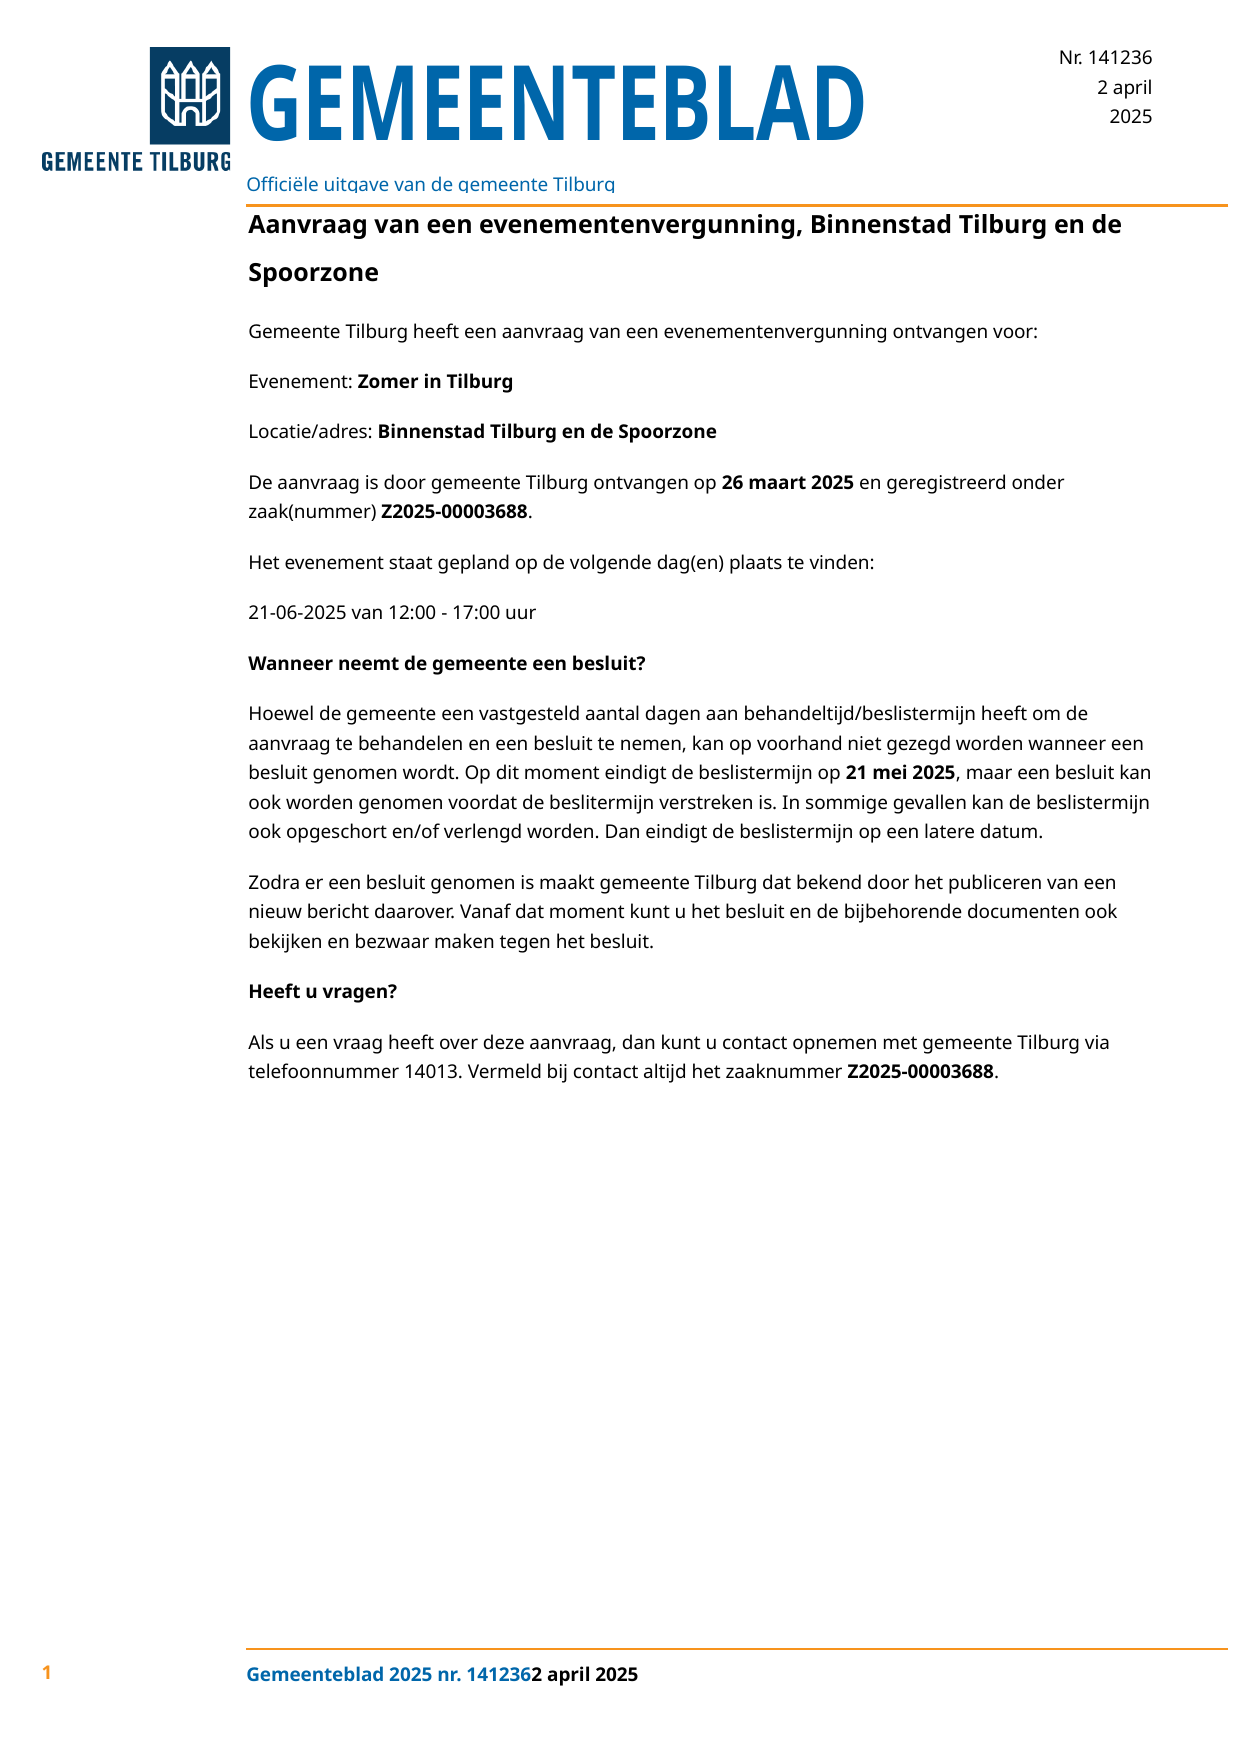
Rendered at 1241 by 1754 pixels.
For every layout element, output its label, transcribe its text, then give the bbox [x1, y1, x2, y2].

text Hoewel de gemeente een vastgesteld aantal dagen aan behandeltijd/beslistermijn heeft om de aanvraag te behandelen en een besluit te nemen, kan op voorhand niet gezegd worden wanneer een besluit genomen wordt. Op dit moment eindigt de beslistermijn op 21 mei 2025, maar een besluit kan ook worden genomen voordat de beslitermijn verstreken is. In sommige gevallen kan de beslistermijn ook opgeschort en/of verlengd worden. Dan eindigt de beslistermijn op een latere datum. [248, 700, 1152, 844]
text Locatie/adres: Binnenstad Tilburg en de Spoorzone [248, 419, 1152, 444]
picture [41, 47, 231, 172]
text Wanneer neemt de gemeente een besluit? [248, 650, 1152, 676]
text Heeft u vragen? [248, 979, 1152, 1004]
text Het evenement staat gepland op de volgende dag(en) plaats te vinden: [248, 549, 1152, 575]
text Als u een vraag heeft over deze aanvraag, dan kunt u contact opnemen met gemeente Tilburg via telefoonnummer 14013. Vermeld bij contact altijd het zaaknummer Z2025-00003688. [248, 1029, 1152, 1084]
text 21-06-2025 van 12:00 - 17:00 uur [248, 599, 1152, 625]
text Zodra er een besluit genomen is maakt gemeente Tilburg dat bekend door het publiceren van een nieuw bericht daarover. Vanaf dat moment kunt u het besluit en de bijbehorende documenten ook bekijken en bezwaar maken tegen het besluit. [248, 869, 1152, 954]
text Aanvraag van een evenementenvergunning, Binnenstad Tilburg en de Spoorzone [248, 207, 1152, 288]
text Evenement: Zomer in Tilburg [248, 368, 1152, 394]
text De aanvraag is door gemeente Tilburg ontvangen op 26 maart 2025 en geregistreerd onder zaak(nummer) Z2025-00003688. [248, 469, 1152, 524]
text Gemeente Tilburg heeft een aanvraag van een evenementenvergunning ontvangen voor: [248, 318, 1152, 344]
